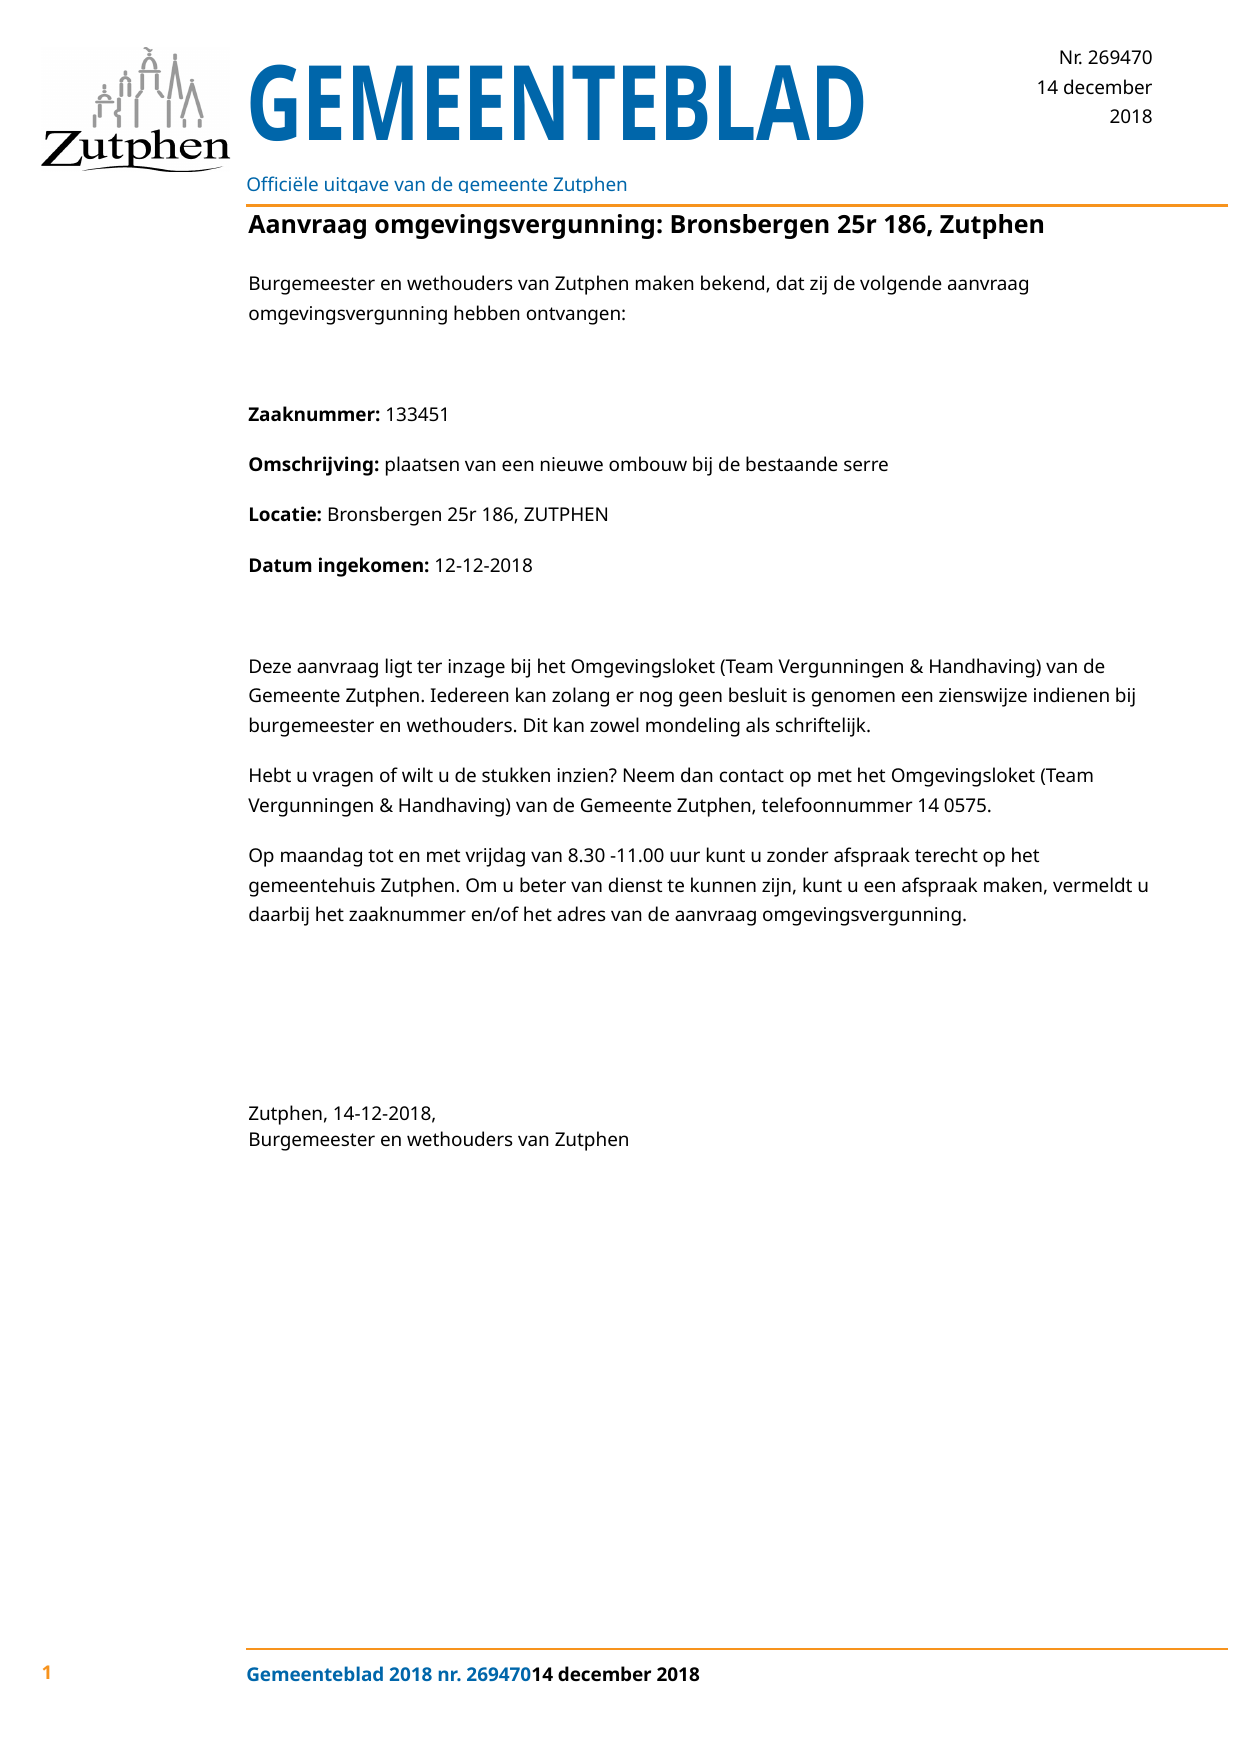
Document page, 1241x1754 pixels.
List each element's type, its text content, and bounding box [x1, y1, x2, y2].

picture [41, 47, 231, 172]
text Datum ingekomen: 12-12-2018 [248, 552, 1152, 578]
text Zaaknummer: 133451 [248, 401, 1152, 426]
text Locatie: Bronsbergen 25r 186, ZUTPHEN [248, 502, 1152, 527]
text Zutphen, 14-12-2018, [248, 1101, 1152, 1126]
text Burgemeester en wethouders van Zutphen [248, 1126, 1152, 1152]
text Burgemeester en wethouders van Zutphen maken bekend, dat zij de volgende aanvraag omgevingsvergunning hebben ontvangen: [248, 270, 1152, 326]
text Deze aanvraag ligt ter inzage bij het Omgevingsloket (Team Vergunningen & Handhaving) van de Gemeente Zutphen. Iedereen kan zolang er nog geen besluit is genomen een zienswijze indienen bij burgemeester en wethouders. Dit kan zowel mondeling als schriftelijk. [248, 653, 1152, 738]
text Aanvraag omgevingsvergunning: Bronsbergen 25r 186, Zutphen [248, 207, 1152, 241]
text Hebt u vragen of wilt u de stukken inzien? Neem dan contact op met het Omgevingsloket (Team Vergunningen & Handhaving) van de Gemeente Zutphen, telefoonnummer 14 0575. [248, 762, 1152, 818]
text Op maandag tot en met vrijdag van 8.30 -11.00 uur kunt u zonder afspraak terecht op het gemeentehuis Zutphen. Om u beter van dienst te kunnen zijn, kunt u een afspraak maken, vermeldt u daarbij het zaaknummer en/of het adres van de aanvraag omgevingsvergunning. [248, 842, 1152, 927]
text Omschrijving: plaatsen van een nieuwe ombouw bij de bestaande serre [248, 451, 1152, 477]
